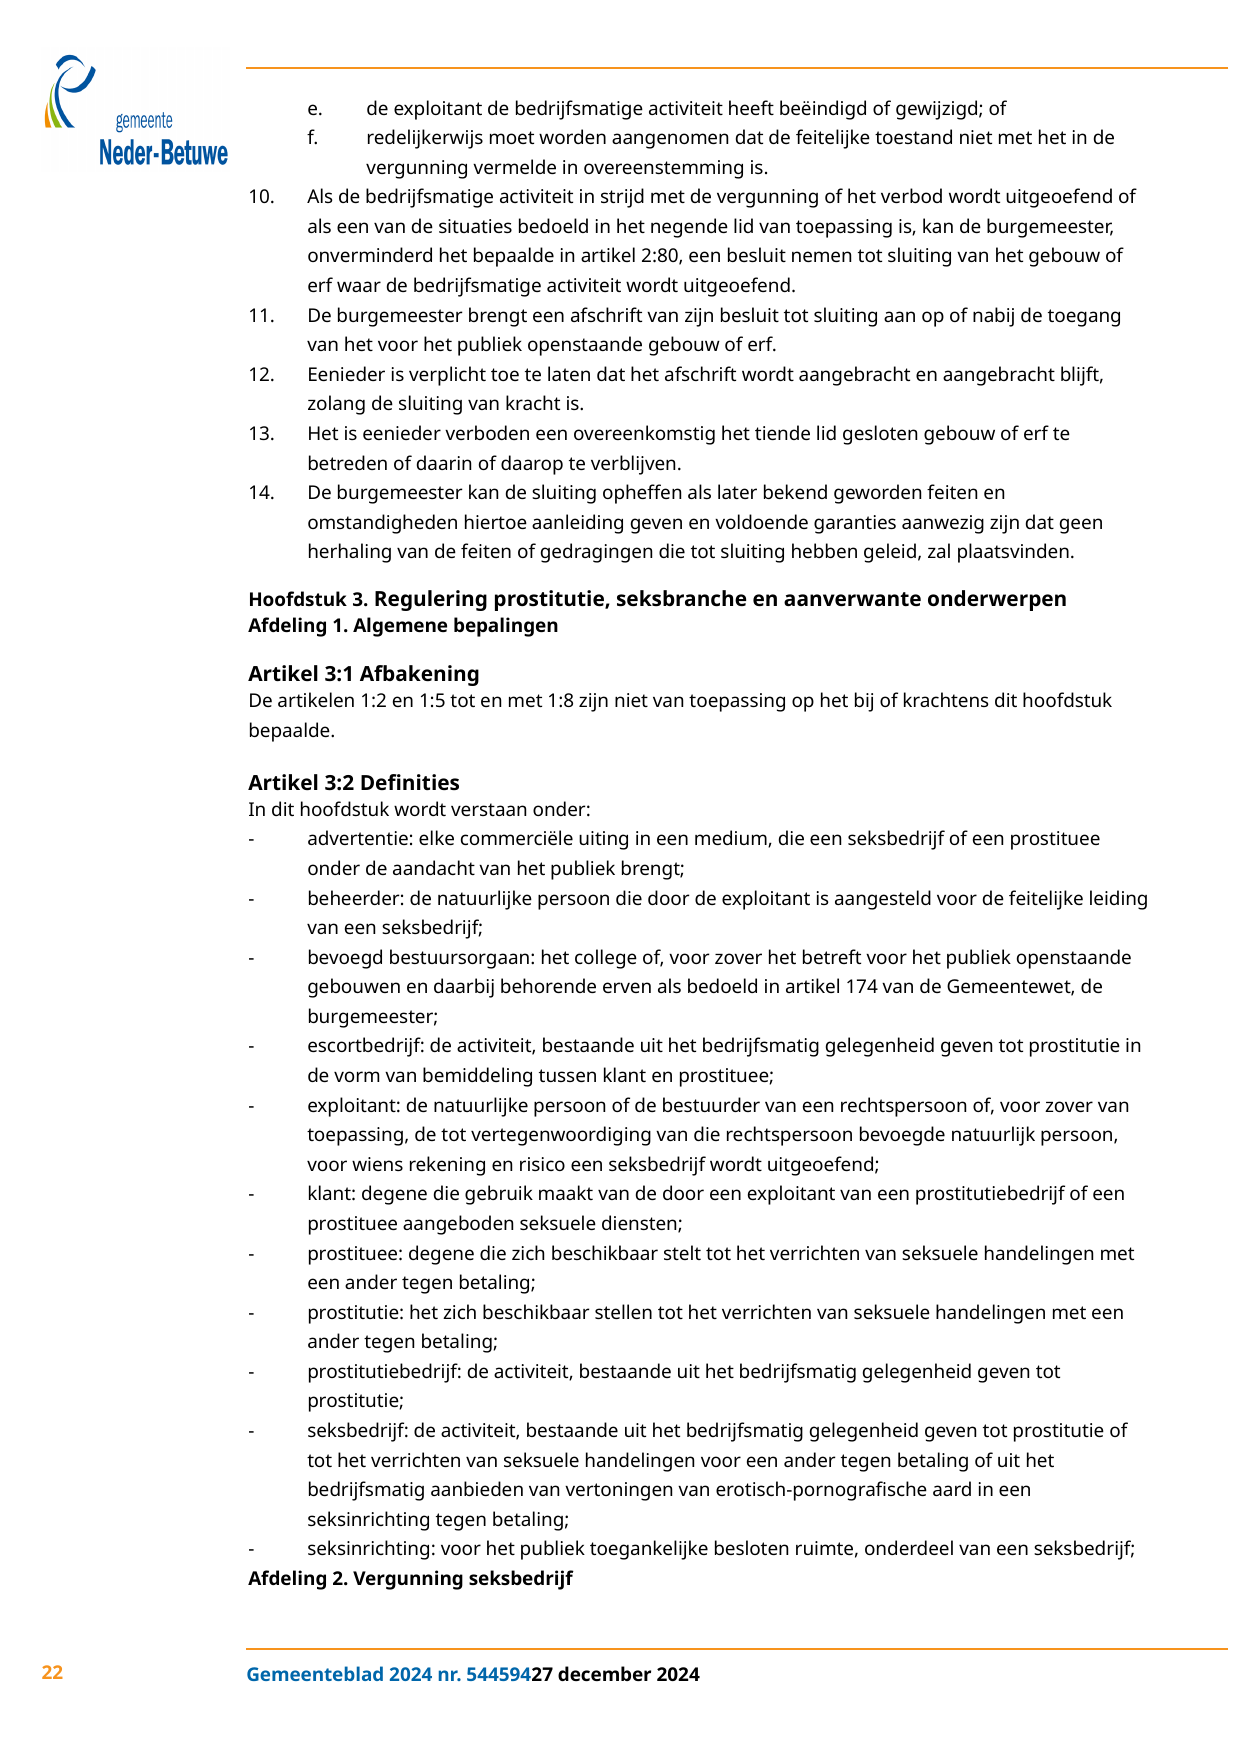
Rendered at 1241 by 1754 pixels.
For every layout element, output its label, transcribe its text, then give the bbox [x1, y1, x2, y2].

list seksbedrijf: de activiteit, bestaande uit het bedrijfsmatig gelegenheid geven tot prostitutie of tot het verrichten van seksuele handelingen voor een ander tegen betaling of uit het bedrijfsmatig aanbieden van vertoningen van erotisch-pornografische aard in een seksinrichting tegen betaling; [248, 1417, 1152, 1532]
list exploitant: de natuurlijke persoon of de bestuurder van een rechtspersoon of, voor zover van toepassing, de tot vertegenwoordiging van die rechtspersoon bevoegde natuurlijk persoon, voor wiens rekening en risico een seksbedrijf wordt uitgeoefend; [248, 1092, 1152, 1177]
list Eenieder is verplicht toe te laten dat het afschrift wordt aangebracht en aangebracht blijft, zolang de sluiting van kracht is. [248, 361, 1152, 416]
text Afdeling 1. Algemene bepalingen [248, 613, 1152, 638]
list escortbedrijf: de activiteit, bestaande uit het bedrijfsmatig gelegenheid geven tot prostitutie in de vorm van bemiddeling tussen klant en prostituee; [248, 1033, 1152, 1088]
list de exploitant de bedrijfsmatige activiteit heeft beëindigd of gewijzigd; of [307, 95, 1152, 121]
list seksinrichting: voor het publiek toegankelijke besloten ruimte, onderdeel van een seksbedrijf; [248, 1536, 1152, 1561]
list prostitutie: het zich beschikbaar stellen tot het verrichten van seksuele handelingen met een ander tegen betaling; [248, 1299, 1152, 1354]
list bevoegd bestuursorgaan: het college of, voor zover het betreft voor het publiek openstaande gebouwen en daarbij behorende erven als bedoeld in artikel 174 van de Gemeentewet, de burgemeester; [248, 944, 1152, 1029]
list redelijkerwijs moet worden aangenomen dat de feitelijke toestand niet met het in de vergunning vermelde in overeenstemming is. [307, 124, 1152, 180]
list De burgemeester brengt een afschrift van zijn besluit tot sluiting aan op of nabij de toegang van het voor het publiek openstaande gebouw of erf. [248, 302, 1152, 357]
list beheerder: de natuurlijke persoon die door de exploitant is aangesteld voor de feitelijke leiding van een seksbedrijf; [248, 885, 1152, 940]
text Artikel 3:1 Afbakening [248, 659, 1152, 688]
list klant: degene die gebruik maakt van de door een exploitant van een prostitutiebedrijf of een prostituee aangeboden seksuele diensten; [248, 1181, 1152, 1236]
text In dit hoofdstuk wordt verstaan onder: [248, 796, 1152, 822]
text Hoofdstuk 3. Regulering prostitutie, seksbranche en aanverwante onderwerpen [248, 584, 1152, 613]
list Het is eenieder verboden een overeenkomstig het tiende lid gesloten gebouw of erf te betreden of daarin of daarop te verblijven. [248, 420, 1152, 476]
list De burgemeester kan de sluiting opheffen als later bekend geworden feiten en omstandigheden hiertoe aanleiding geven en voldoende garanties aanwezig zijn dat geen herhaling van de feiten of gedragingen die tot sluiting hebben geleid, zal plaatsvinden. [248, 479, 1152, 564]
list Als de bedrijfsmatige activiteit in strijd met de vergunning of het verbod wordt uitgeoefend of als een van de situaties bedoeld in het negende lid van toepassing is, kan de burgemeester, onverminderd het bepaalde in artikel 2:80, een besluit nemen tot sluiting van het gebouw of erf waar de bedrijfsmatige activiteit wordt uitgeoefend. [248, 183, 1152, 298]
list advertentie: elke commerciële uiting in een medium, die een seksbedrijf of een prostituee onder de aandacht van het publiek brengt; [248, 826, 1152, 881]
text Afdeling 2. Vergunning seksbedrijf [248, 1565, 1152, 1591]
text De artikelen 1:2 en 1:5 tot en met 1:8 zijn niet van toepassing op het bij of krachtens dit hoofdstuk bepaalde. [248, 688, 1152, 743]
picture [41, 47, 231, 172]
list prostitutiebedrijf: de activiteit, bestaande uit het bedrijfsmatig gelegenheid geven tot prostitutie; [248, 1358, 1152, 1413]
text Artikel 3:2 Definities [248, 768, 1152, 796]
list prostituee: degene die zich beschikbaar stelt tot het verrichten van seksuele handelingen met een ander tegen betaling; [248, 1240, 1152, 1295]
